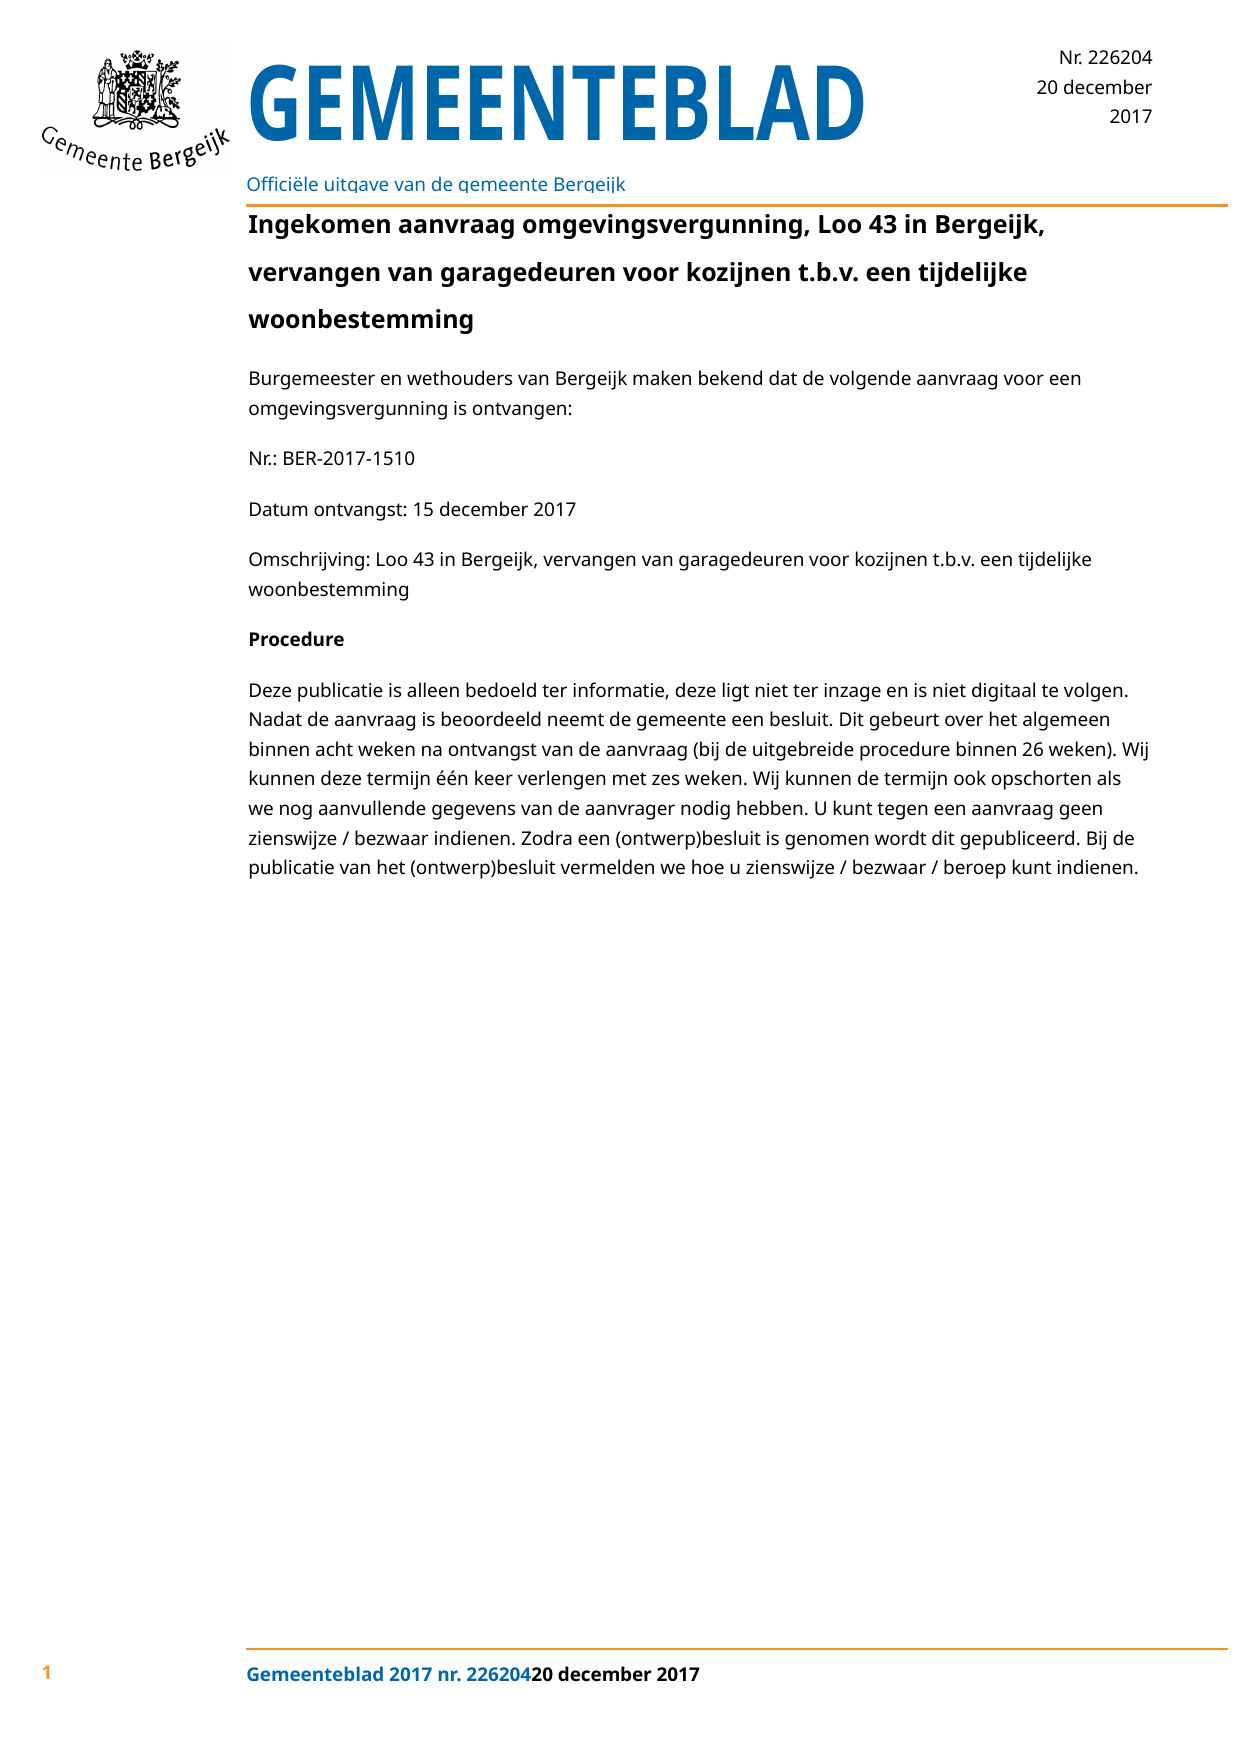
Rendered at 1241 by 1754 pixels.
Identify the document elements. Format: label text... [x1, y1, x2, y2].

text Datum ontvangst: 15 december 2017 [248, 496, 1152, 522]
text Deze publicatie is alleen bedoeld ter informatie, deze ligt niet ter inzage en is niet digitaal te volgen. Nadat de aanvraag is beoordeeld neemt de gemeente een besluit. Dit gebeurt over het algemeen binnen acht weken na ontvangst van de aanvraag (bij de uitgebreide procedure binnen 26 weken). Wij kunnen deze termijn één keer verlengen met zes weken. Wij kunnen de termijn ook opschorten als we nog aanvullende gegevens van de aanvrager nodig hebben. U kunt tegen een aanvraag geen zienswijze / bezwaar indienen. Zodra een (ontwerp)besluit is genomen wordt dit gepubliceerd. Bij de publicatie van het (ontwerp)besluit vermelden we hoe u zienswijze / bezwaar / beroep kunt indienen. [248, 677, 1152, 880]
picture [41, 47, 231, 172]
text Omschrijving: Loo 43 in Bergeijk, vervangen van garagedeuren voor kozijnen t.b.v. een tijdelijke woonbestemming [248, 546, 1152, 602]
text Ingekomen aanvraag omgevingsvergunning, Loo 43 in Bergeijk, vervangen van garagedeuren voor kozijnen t.b.v. een tijdelijke woonbestemming [248, 207, 1152, 336]
text Procedure [248, 626, 1152, 652]
text Burgemeester en wethouders van Bergeijk maken bekend dat de volgende aanvraag voor een omgevingsvergunning is ontvangen: [248, 366, 1152, 421]
text Nr.: BER-2017-1510 [248, 446, 1152, 471]
